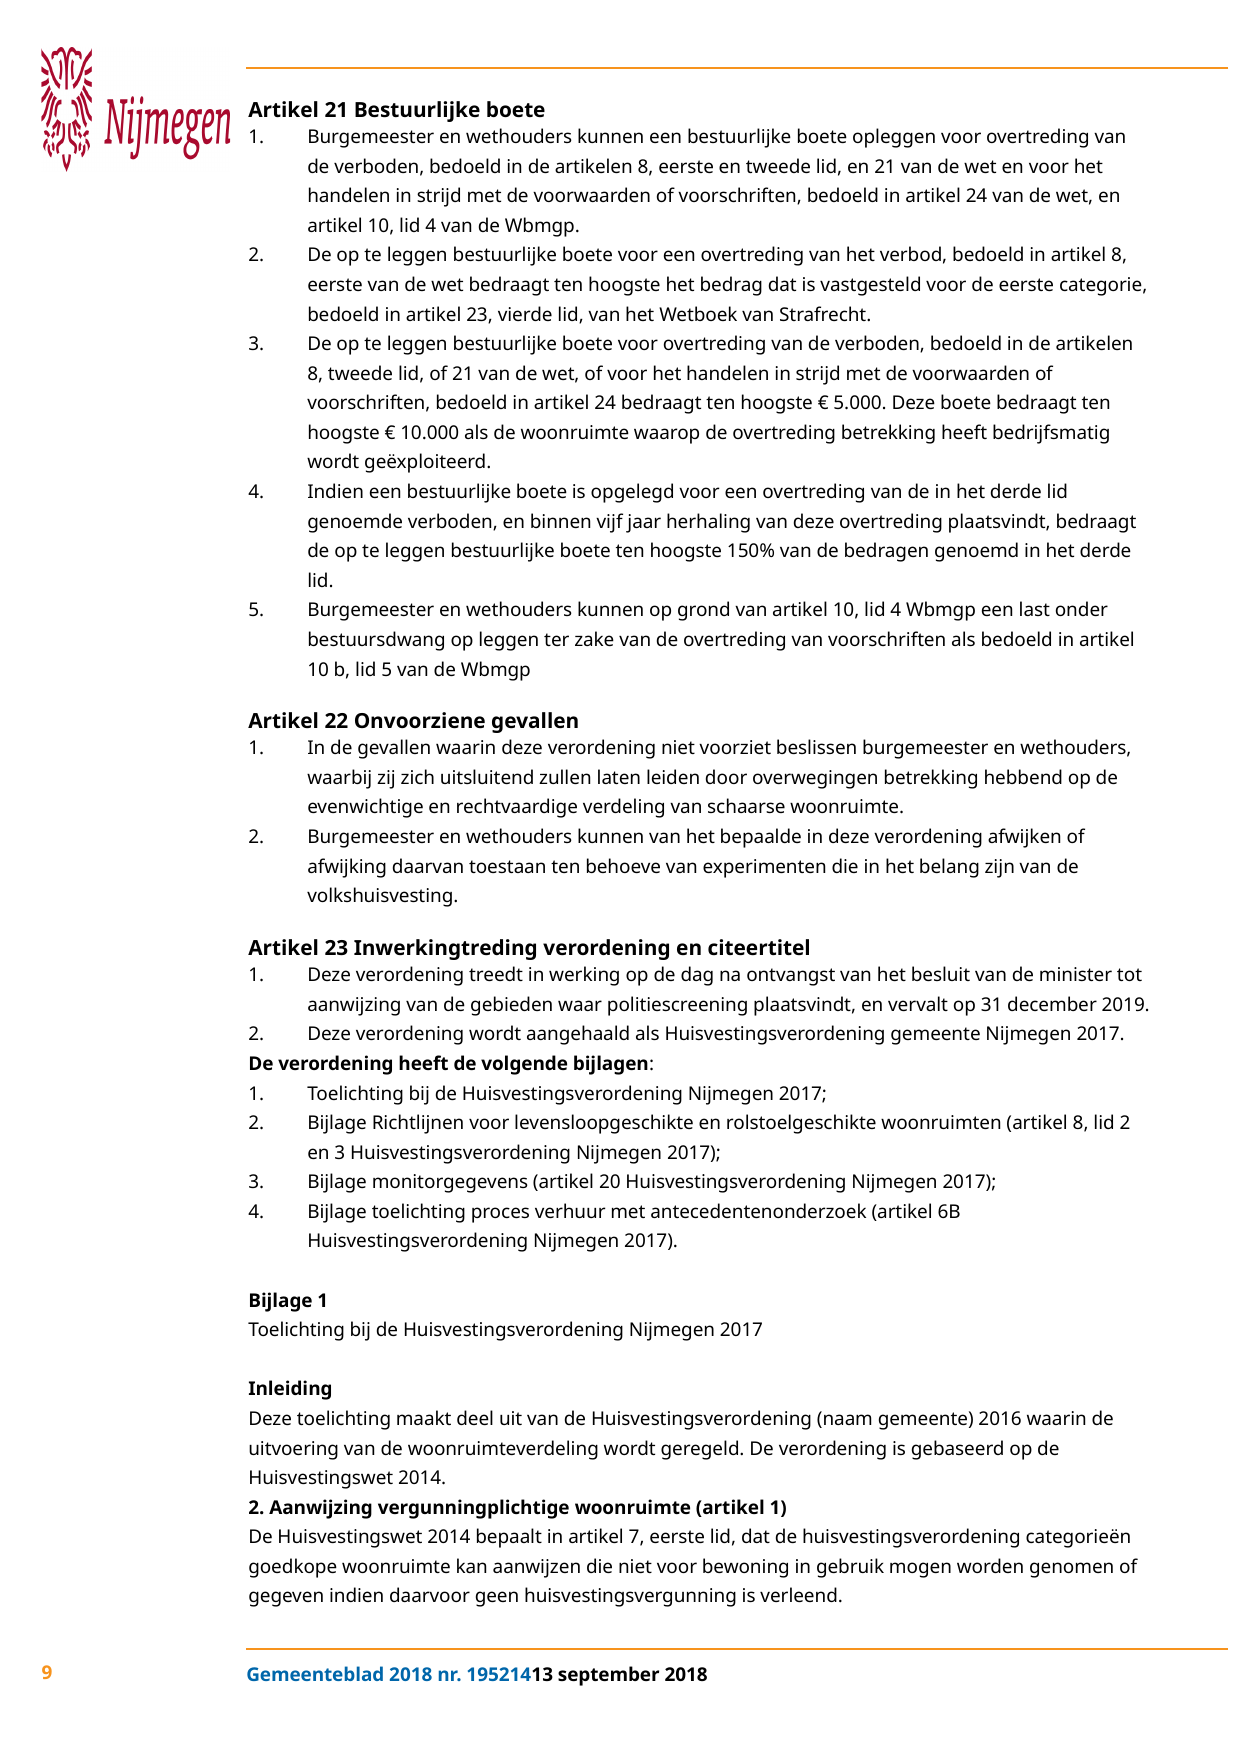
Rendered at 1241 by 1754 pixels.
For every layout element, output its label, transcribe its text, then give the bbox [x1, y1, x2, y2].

text De Huisvestingswet 2014 bepaalt in artikel 7, eerste lid, dat de huisvestingsverordening categorieën goedkope woonruimte kan aanwijzen die niet voor bewoning in gebruik mogen worden genomen of gegeven indien daarvoor geen huisvestingsvergunning is verleend. [248, 1523, 1152, 1608]
list Bijlage monitorgegevens (artikel 20 Huisvestingsverordening Nijmegen 2017); [248, 1168, 1152, 1194]
list Deze verordening treedt in werking op de dag na ontvangst van het besluit van de minister tot aanwijzing van de gebieden waar politiescreening plaatsvindt, en vervalt op 31 december 2019. [248, 961, 1152, 1017]
text Bijlage 1 [248, 1287, 1152, 1312]
text Artikel 22 Onvoorziene gevallen [248, 706, 1152, 734]
list Bijlage Richtlijnen voor levensloopgeschikte en rolstoelgeschikte woonruimten (artikel 8, lid 2 en 3 Huisvestingsverordening Nijmegen 2017); [248, 1109, 1152, 1164]
list Bijlage toelichting proces verhuur met antecedentenonderzoek (artikel 6B Huisvestingsverordening Nijmegen 2017). [248, 1198, 1152, 1253]
text De verordening heeft de volgende bijlagen: [248, 1050, 1152, 1076]
list In de gevallen waarin deze verordening niet voorziet beslissen burgemeester en wethouders, waarbij zij zich uitsluitend zullen laten leiden door overwegingen betrekking hebbend op de evenwichtige en rechtvaardige verdeling van schaarse woonruimte. [248, 734, 1152, 819]
text 2. Aanwijzing vergunningplichtige woonruimte (artikel 1) [248, 1494, 1152, 1519]
text Artikel 23 Inwerkingtreding verordening en citeertitel [248, 933, 1152, 961]
list Deze verordening wordt aangehaald als Huisvestingsverordening gemeente Nijmegen 2017. [248, 1021, 1152, 1046]
list Toelichting bij de Huisvestingsverordening Nijmegen 2017; [248, 1080, 1152, 1105]
list De op te leggen bestuurlijke boete voor overtreding van de verboden, bedoeld in de artikelen 8, tweede lid, of 21 van de wet, of voor het handelen in strijd met de voorwaarden of voorschriften, bedoeld in artikel 24 bedraagt ten hoogste € 5.000. Deze boete bedraagt ten hoogste € 10.000 als de woonruimte waarop de overtreding betrekking heeft bedrijfsmatig wordt geëxploiteerd. [248, 330, 1152, 474]
list Indien een bestuurlijke boete is opgelegd voor een overtreding van de in het derde lid genoemde verboden, en binnen vijf jaar herhaling van deze overtreding plaatsvindt, bedraagt de op te leggen bestuurlijke boete ten hoogste 150% van de bedragen genoemd in het derde lid. [248, 478, 1152, 593]
picture [41, 47, 231, 172]
text Inleiding [248, 1376, 1152, 1401]
text Deze toelichting maakt deel uit van de Huisvestingsverordening (naam gemeente) 2016 waarin de uitvoering van de woonruimteverdeling wordt geregeld. De verordening is gebaseerd op de Huisvestingswet 2014. [248, 1405, 1152, 1490]
text Toelichting bij de Huisvestingsverordening Nijmegen 2017 [248, 1316, 1152, 1342]
list De op te leggen bestuurlijke boete voor een overtreding van het verbod, bedoeld in artikel 8, eerste van de wet bedraagt ten hoogste het bedrag dat is vastgesteld voor de eerste categorie, bedoeld in artikel 23, vierde lid, van het Wetboek van Strafrecht. [248, 242, 1152, 326]
list Burgemeester en wethouders kunnen op grond van artikel 10, lid 4 Wbmgp een last onder bestuursdwang op leggen ter zake van de overtreding van voorschriften als bedoeld in artikel 10 b, lid 5 van de Wbmgp [248, 597, 1152, 681]
text Artikel 21 Bestuurlijke boete [248, 95, 1152, 123]
list Burgemeester en wethouders kunnen van het bepaalde in deze verordening afwijken of afwijking daarvan toestaan ten behoeve van experimenten die in het belang zijn van de volkshuisvesting. [248, 823, 1152, 908]
list Burgemeester en wethouders kunnen een bestuurlijke boete opleggen voor overtreding van de verboden, bedoeld in de artikelen 8, eerste en tweede lid, en 21 van de wet en voor het handelen in strijd met de voorwaarden of voorschriften, bedoeld in artikel 24 van de wet, en artikel 10, lid 4 van de Wbmgp. [248, 123, 1152, 238]
